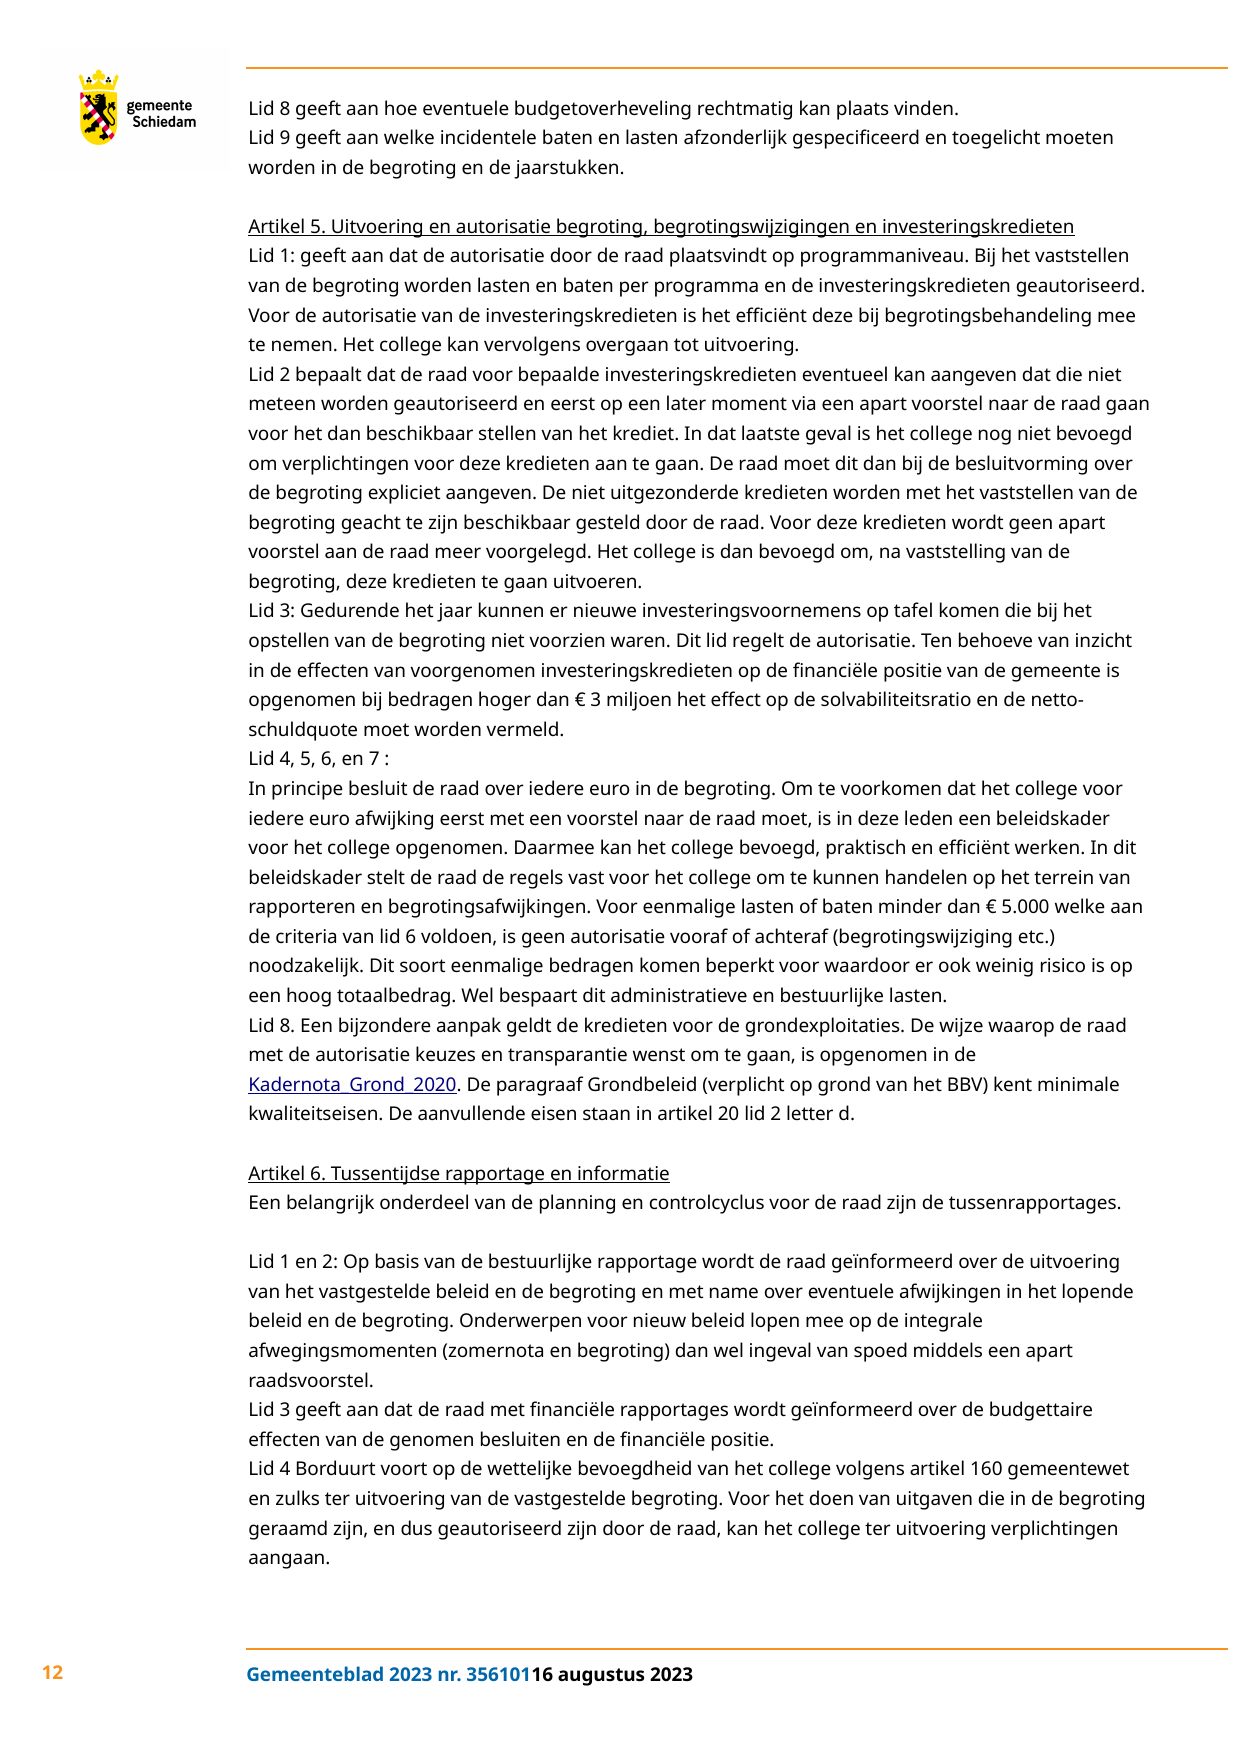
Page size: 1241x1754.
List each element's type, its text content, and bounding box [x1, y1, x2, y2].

text Lid 4 Borduurt voort op de wettelijke bevoegdheid van het college volgens artikel 160 gemeentewet en zulks ter uitvoering van de vastgestelde begroting. Voor het doen van uitgaven die in de begroting geraamd zijn, en dus geautoriseerd zijn door de raad, kan het college ter uitvoering verplichtingen aangaan. [248, 1456, 1152, 1570]
text Lid 3 geeft aan dat de raad met financiële rapportages wordt geïnformeerd over de budgettaire effecten van de genomen besluiten en de financiële positie. [248, 1396, 1152, 1452]
text Lid 4, 5, 6, en 7 : [248, 746, 1152, 771]
text Artikel 5. Uitvoering en autorisatie begroting, begrotingswijzigingen en investeringskredieten [248, 213, 1152, 239]
text Een belangrijk onderdeel van de planning en controlcyclus voor de raad zijn de tussenrapportages. [248, 1189, 1152, 1215]
text Lid 3: Gedurende het jaar kunnen er nieuwe investeringsvoornemens op tafel komen die bij het opstellen van de begroting niet voorzien waren. Dit lid regelt de autorisatie. Ten behoeve van inzicht in de effecten van voorgenomen investeringskredieten op de financiële positie van de gemeente is opgenomen bij bedragen hoger dan € 3 miljoen het effect op de solvabiliteitsratio en de netto-schuldquote moet worden vermeld. [248, 598, 1152, 742]
text Lid 2 bepaalt dat de raad voor bepaalde investeringskredieten eventueel kan aangeven dat die niet meteen worden geautoriseerd en eerst op een later moment via een apart voorstel naar de raad gaan voor het dan beschikbaar stellen van het krediet. In dat laatste geval is het college nog niet bevoegd om verplichtingen voor deze kredieten aan te gaan. De raad moet dit dan bij de besluitvorming over de begroting expliciet aangeven. De niet uitgezonderde kredieten worden met het vaststellen van de begroting geacht te zijn beschikbaar gesteld door de raad. Voor deze kredieten wordt geen apart voorstel aan de raad meer voorgelegd. Het college is dan bevoegd om, na vaststelling van de begroting, deze kredieten te gaan uitvoeren. [248, 361, 1152, 594]
text Lid 8. Een bijzondere aanpak geldt de kredieten voor de grondexploitaties. De wijze waarop de raad met de autorisatie keuzes en transparantie wenst om te gaan, is opgenomen in de Kadernota_Grond_2020. De paragraaf Grondbeleid (verplicht op grond van het BBV) kent minimale kwaliteitseisen. De aanvullende eisen staan in artikel 20 lid 2 letter d. [248, 1012, 1152, 1126]
text Lid 1: geeft aan dat de autorisatie door de raad plaatsvindt op programmaniveau. Bij het vaststellen van de begroting worden lasten en baten per programma en de investeringskredieten geautoriseerd. Voor de autorisatie van de investeringskredieten is het efficiënt deze bij begrotingsbehandeling mee te nemen. Het college kan vervolgens overgaan tot uitvoering. [248, 243, 1152, 357]
text Artikel 6. Tussentijdse rapportage en informatie [248, 1160, 1152, 1186]
text Lid 8 geeft aan hoe eventuele budgetoverheveling rechtmatig kan plaats vinden. [248, 95, 1152, 121]
picture [41, 47, 231, 172]
text Lid 1 en 2: Op basis van de bestuurlijke rapportage wordt de raad geïnformeerd over de uitvoering van het vastgestelde beleid en de begroting en met name over eventuele afwijkingen in het lopende beleid en de begroting. Onderwerpen voor nieuw beleid lopen mee op de integrale afwegingsmomenten (zomernota en begroting) dan wel ingeval van spoed middels een apart raadsvoorstel. [248, 1248, 1152, 1393]
text Lid 9 geeft aan welke incidentele baten en lasten afzonderlijk gespecificeerd en toegelicht moeten worden in de begroting en de jaarstukken. [248, 124, 1152, 180]
text In principe besluit de raad over iedere euro in de begroting. Om te voorkomen dat het college voor iedere euro afwijking eerst met een voorstel naar de raad moet, is in deze leden een beleidskader voor het college opgenomen. Daarmee kan het college bevoegd, praktisch en efficiënt werken. In dit beleidskader stelt de raad de regels vast voor het college om te kunnen handelen op het terrein van rapporteren en begrotingsafwijkingen. Voor eenmalige lasten of baten minder dan € 5.000 welke aan de criteria van lid 6 voldoen, is geen autorisatie vooraf of achteraf (begrotingswijziging etc.) noodzakelijk. Dit soort eenmalige bedragen komen beperkt voor waardoor er ook weinig risico is op een hoog totaalbedrag. Wel bespaart dit administratieve en bestuurlijke lasten. [248, 775, 1152, 1008]
